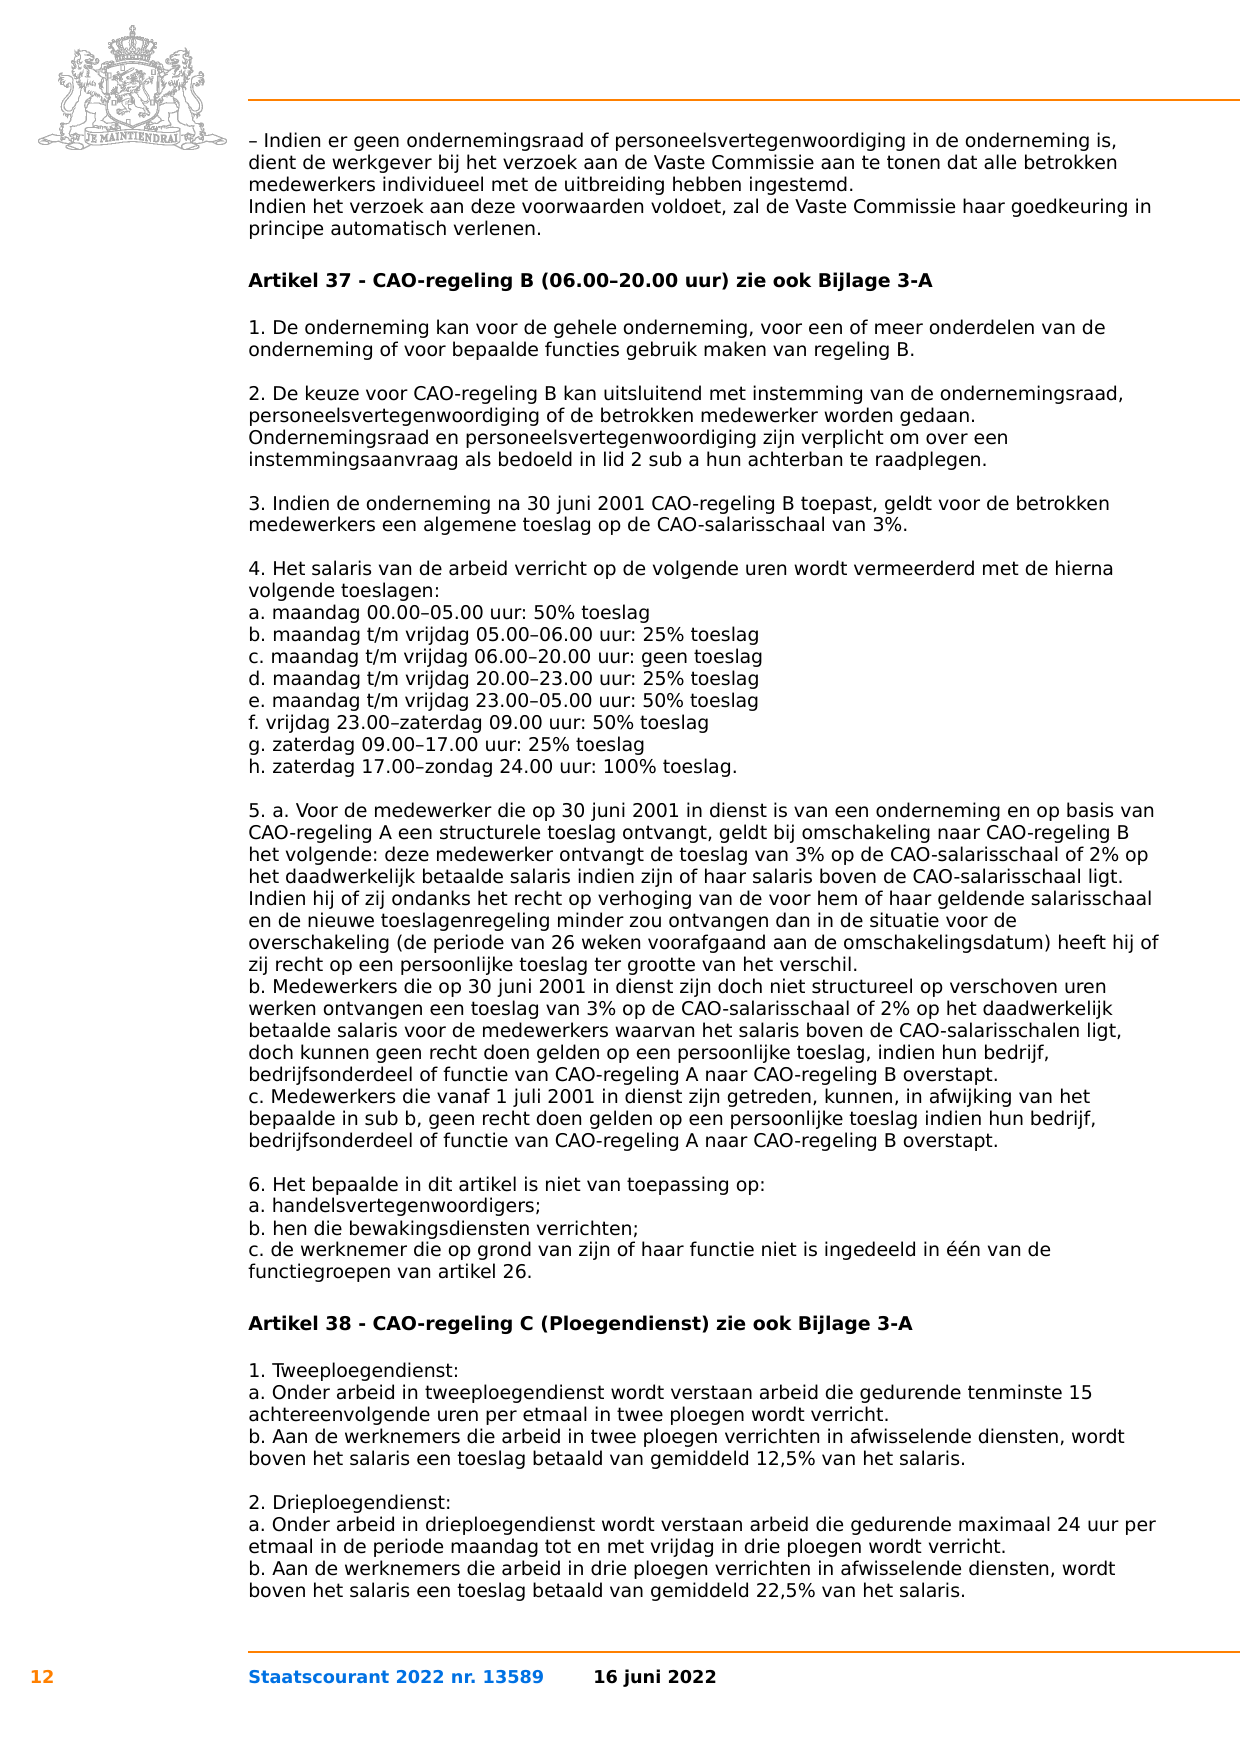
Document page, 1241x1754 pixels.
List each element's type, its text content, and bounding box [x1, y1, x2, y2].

text 5. a. Voor de medewerker die op 30 juni 2001 in dienst is van een onderneming en op basis van CAO-regeling A een structurele toeslag ontvangt, geldt bij omschakeling naar CAO-regeling B het volgende: deze medewerker ontvangt de toeslag van 3% op de CAO-salarisschaal of 2% op het daadwerkelijk betaalde salaris indien zijn of haar salaris boven de CAO-salarisschaal ligt. Indien hij of zij ondanks het recht op verhoging van de voor hem of haar geldende salarisschaal en de nieuwe toeslagenregeling minder zou ontvangen dan in de situatie voor de overschakeling (de periode van 26 weken voorafgaand aan de omschakelingsdatum) heeft hij of zij recht op een persoonlijke toeslag ter grootte van het verschil. [248, 800, 1163, 976]
text 2. Drieploegendienst: [248, 1492, 1163, 1514]
text a. maandag 00.00–05.00 uur: 50% toeslag [248, 602, 1163, 624]
text 2. De keuze voor CAO-regeling B kan uitsluitend met instemming van de ondernemingsraad, personeelsvertegenwoordiging of de betrokken medewerker worden gedaan. [248, 383, 1163, 427]
text b. maandag t/m vrijdag 05.00–06.00 uur: 25% toeslag [248, 624, 1163, 646]
text 1. Tweeploegendienst: [248, 1360, 1163, 1382]
subtitle Artikel 37 - CAO-regeling B (06.00–20.00 uur) zie ook Bijlage 3-A [248, 270, 1163, 292]
text 6. Het bepaalde in dit artikel is niet van toepassing op: [248, 1173, 1163, 1195]
text b. Aan de werknemers die arbeid in twee ploegen verrichten in afwisselende diensten, wordt boven het salaris een toeslag betaald van gemiddeld 12,5% van het salaris. [248, 1426, 1163, 1470]
text f. vrijdag 23.00–zaterdag 09.00 uur: 50% toeslag [248, 712, 1163, 734]
text a. handelsvertegenwoordigers; [248, 1195, 1163, 1217]
picture [38, 25, 227, 150]
text b. Aan de werknemers die arbeid in drie ploegen verrichten in afwisselende diensten, wordt boven het salaris een toeslag betaald van gemiddeld 22,5% van het salaris. [248, 1558, 1163, 1602]
text c. Medewerkers die vanaf 1 juli 2001 in dienst zijn getreden, kunnen, in afwijking van het bepaalde in sub b, geen recht doen gelden op een persoonlijke toeslag indien hun bedrijf, bedrijfsonderdeel of functie van CAO-regeling A naar CAO-regeling B overstapt. [248, 1086, 1163, 1152]
text Ondernemingsraad en personeelsvertegenwoordiging zijn verplicht om over een instemmingsaanvraag als bedoeld in lid 2 sub a hun achterban te raadplegen. [248, 427, 1163, 471]
text e. maandag t/m vrijdag 23.00–05.00 uur: 50% toeslag [248, 690, 1163, 712]
text h. zaterdag 17.00–zondag 24.00 uur: 100% toeslag. [248, 756, 1163, 778]
text c. maandag t/m vrijdag 06.00–20.00 uur: geen toeslag [248, 646, 1163, 668]
text b. Medewerkers die op 30 juni 2001 in dienst zijn doch niet structureel op verschoven uren werken ontvangen een toeslag van 3% op de CAO-salarisschaal of 2% op het daadwerkelijk betaalde salaris voor de medewerkers waarvan het salaris boven de CAO-salarisschalen ligt, doch kunnen geen recht doen gelden op een persoonlijke toeslag, indien hun bedrijf, bedrijfsonderdeel of functie van CAO-regeling A naar CAO-regeling B overstapt. [248, 976, 1163, 1086]
subtitle Artikel 38 - CAO-regeling C (Ploegendienst) zie ook Bijlage 3-A [248, 1313, 1163, 1335]
text – Indien er geen ondernemingsraad of personeelsvertegenwoordiging in de onderneming is, dient de werkgever bij het verzoek aan de Vaste Commissie aan te tonen dat alle betrokken medewerkers individueel met de uitbreiding hebben ingestemd. [248, 130, 1163, 196]
text 3. Indien de onderneming na 30 juni 2001 CAO-regeling B toepast, geldt voor de betrokken medewerkers een algemene toeslag op de CAO-salarisschaal van 3%. [248, 492, 1163, 536]
text a. Onder arbeid in tweeploegendienst wordt verstaan arbeid die gedurende tenminste 15 achtereenvolgende uren per etmaal in twee ploegen wordt verricht. [248, 1382, 1163, 1426]
text Indien het verzoek aan deze voorwaarden voldoet, zal de Vaste Commissie haar goedkeuring in principe automatisch verlenen. [248, 196, 1163, 240]
text a. Onder arbeid in drieploegendienst wordt verstaan arbeid die gedurende maximaal 24 uur per etmaal in de periode maandag tot en met vrijdag in drie ploegen wordt verricht. [248, 1514, 1163, 1558]
text 1. De onderneming kan voor de gehele onderneming, voor een of meer onderdelen van de onderneming of voor bepaalde functies gebruik maken van regeling B. [248, 317, 1163, 361]
text c. de werknemer die op grond van zijn of haar functie niet is ingedeeld in één van de functiegroepen van artikel 26. [248, 1239, 1163, 1283]
text 4. Het salaris van de arbeid verricht op de volgende uren wordt vermeerderd met de hierna volgende toeslagen: [248, 558, 1163, 602]
text b. hen die bewakingsdiensten verrichten; [248, 1217, 1163, 1239]
text d. maandag t/m vrijdag 20.00–23.00 uur: 25% toeslag [248, 668, 1163, 690]
text g. zaterdag 09.00–17.00 uur: 25% toeslag [248, 734, 1163, 756]
